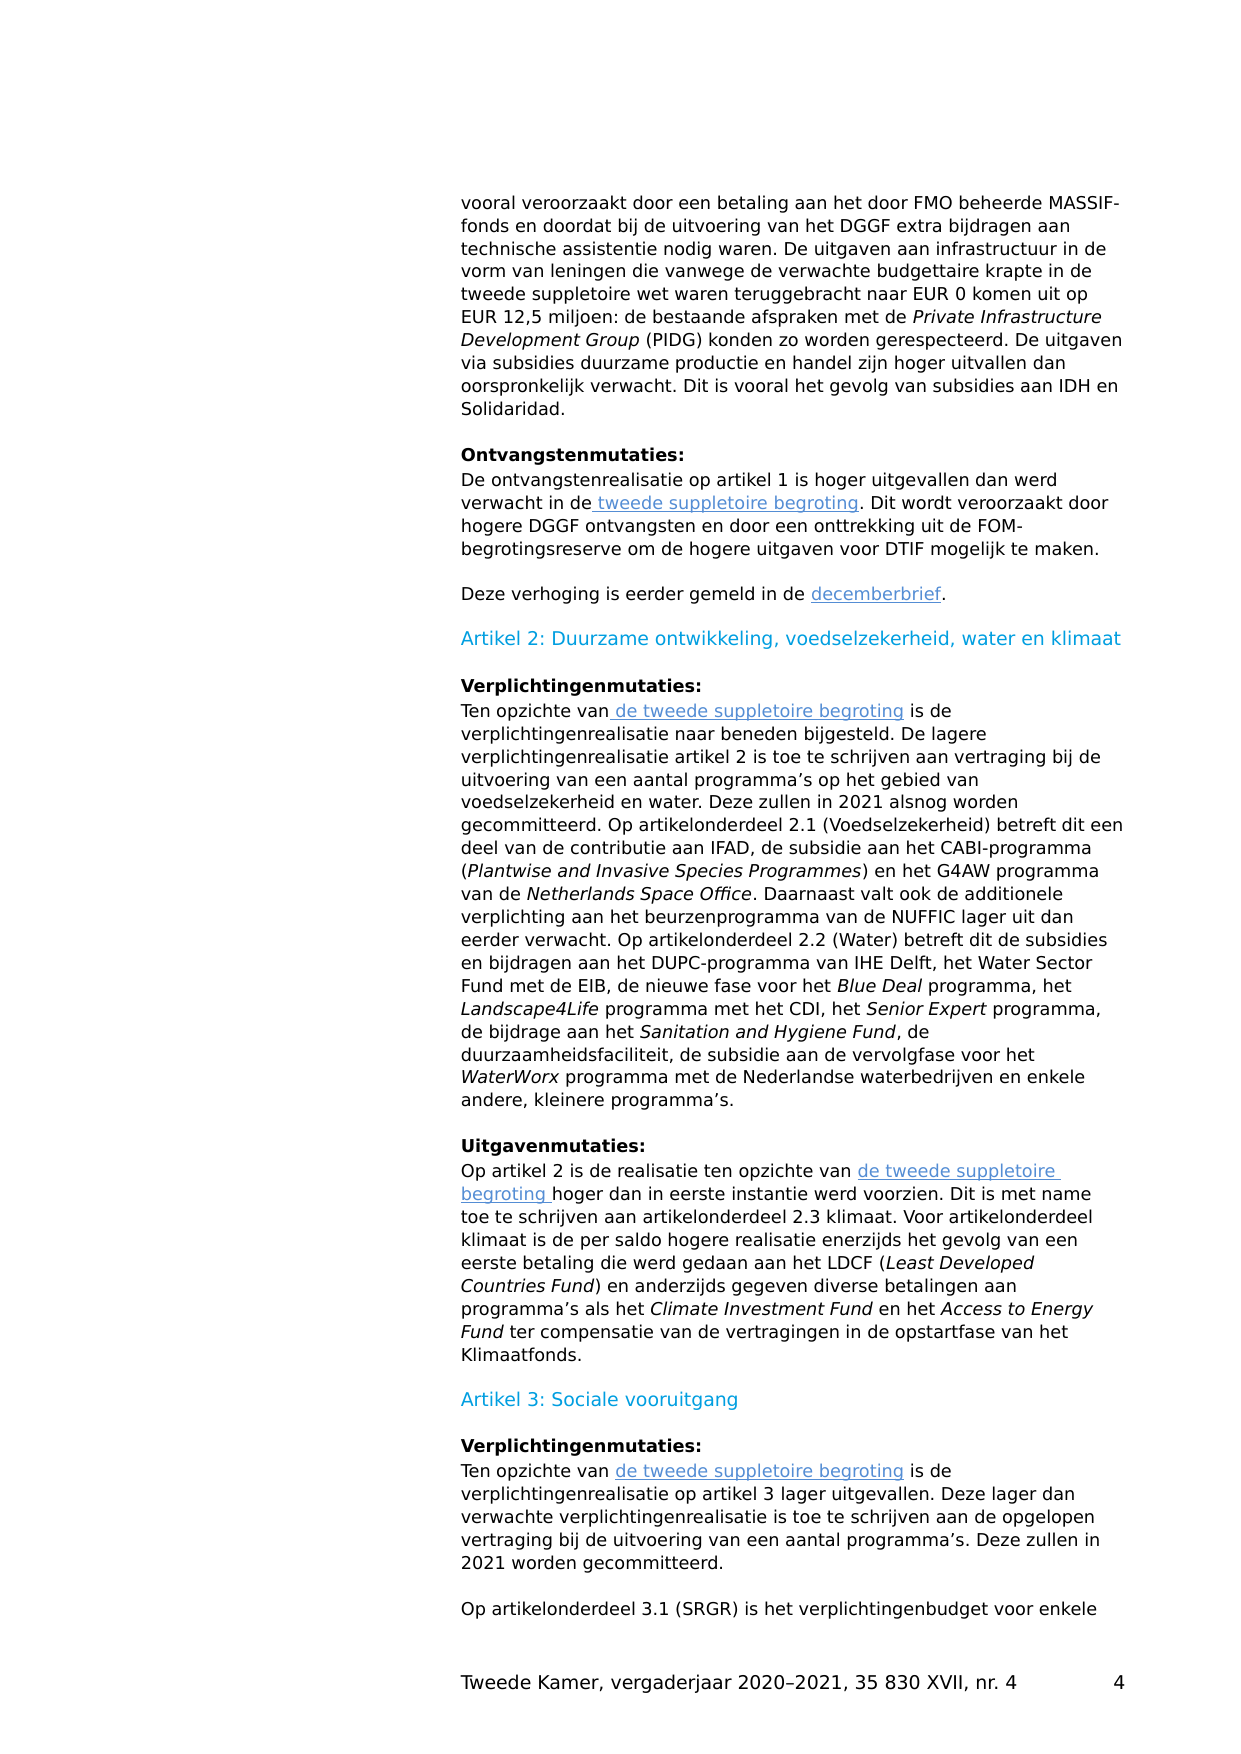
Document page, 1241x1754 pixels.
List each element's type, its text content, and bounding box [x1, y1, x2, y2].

text Uitgavenmutaties: [461, 1134, 1125, 1157]
title Artikel 2: Duurzame ontwikkeling, voedselzekerheid, water en klimaat [461, 628, 1125, 650]
text Deze verhoging is eerder gemeld in de decemberbrief. [461, 582, 1125, 605]
text Verplichtingenmutaties: [461, 674, 1125, 697]
text Ten opzichte van de tweede suppletoire begroting is de verplichtingenrealisatie op artikel 3 lager uitgevallen. Deze lager dan verwachte verplichtingenrealisatie is toe te schrijven aan de opgelopen vertraging bij de uitvoering van een aantal programma’s. Deze zullen in 2021 worden gecommitteerd. [461, 1459, 1125, 1574]
text Verplichtingenmutaties: [461, 1434, 1125, 1457]
title Artikel 3: Sociale vooruitgang [461, 1388, 1125, 1410]
text vooral veroorzaakt door een betaling aan het door FMO beheerde MASSIF-fonds en doordat bij de uitvoering van het DGGF extra bijdragen aan technische assistentie nodig waren. De uitgaven aan infrastructuur in de vorm van leningen die vanwege de verwachte budgettaire krapte in de tweede suppletoire wet waren teruggebracht naar EUR 0 komen uit op EUR 12,5 miljoen: de bestaande afspraken met de Private Infrastructure Development Group (PIDG) konden zo worden gerespecteerd. De uitgaven via subsidies duurzame productie en handel zijn hoger uitvallen dan oorspronkelijk verwacht. Dit is vooral het gevolg van subsidies aan IDH en Solidaridad. [461, 191, 1125, 420]
text Ten opzichte van de tweede suppletoire begroting is de verplichtingenrealisatie naar beneden bijgesteld. De lagere verplichtingenrealisatie artikel 2 is toe te schrijven aan vertraging bij de uitvoering van een aantal programma’s op het gebied van voedselzekerheid en water. Deze zullen in 2021 alsnog worden gecommitteerd. Op artikelonderdeel 2.1 (Voedselzekerheid) betreft dit een deel van de contributie aan IFAD, de subsidie aan het CABI-programma (Plantwise and Invasive Species Programmes) en het G4AW programma van de Netherlands Space Office. Daarnaast valt ook de additionele verplichting aan het beurzenprogramma van de NUFFIC lager uit dan eerder verwacht. Op artikelonderdeel 2.2 (Water) betreft dit de subsidies en bijdragen aan het DUPC-programma van IHE Delft, het Water Sector Fund met de EIB, de nieuwe fase voor het Blue Deal programma, het Landscape4Life programma met het CDI, het Senior Expert programma, de bijdrage aan het Sanitation and Hygiene Fund, de duurzaamheidsfaciliteit, de subsidie aan de vervolgfase voor het WaterWorx programma met de Nederlandse waterbedrijven en enkele andere, kleinere programma’s. [461, 699, 1125, 1111]
text De ontvangstenrealisatie op artikel 1 is hoger uitgevallen dan werd verwacht in de tweede suppletoire begroting. Dit wordt veroorzaakt door hogere DGGF ontvangsten en door een onttrekking uit de FOM-begrotingsreserve om de hogere uitgaven voor DTIF mogelijk te maken. [461, 468, 1125, 559]
text Ontvangstenmutaties: [461, 443, 1125, 466]
text Op artikel 2 is de realisatie ten opzichte van de tweede suppletoire begroting hoger dan in eerste instantie werd voorzien. Dit is met name toe te schrijven aan artikelonderdeel 2.3 klimaat. Voor artikelonderdeel klimaat is de per saldo hogere realisatie enerzijds het gevolg van een eerste betaling die werd gedaan aan het LDCF (Least Developed Countries Fund) en anderzijds gegeven diverse betalingen aan programma’s als het Climate Investment Fund en het Access to Energy Fund ter compensatie van de vertragingen in de opstartfase van het Klimaatfonds. [461, 1159, 1125, 1366]
text Op artikelonderdeel 3.1 (SRGR) is het verplichtingenbudget voor enkele [461, 1597, 1125, 1619]
